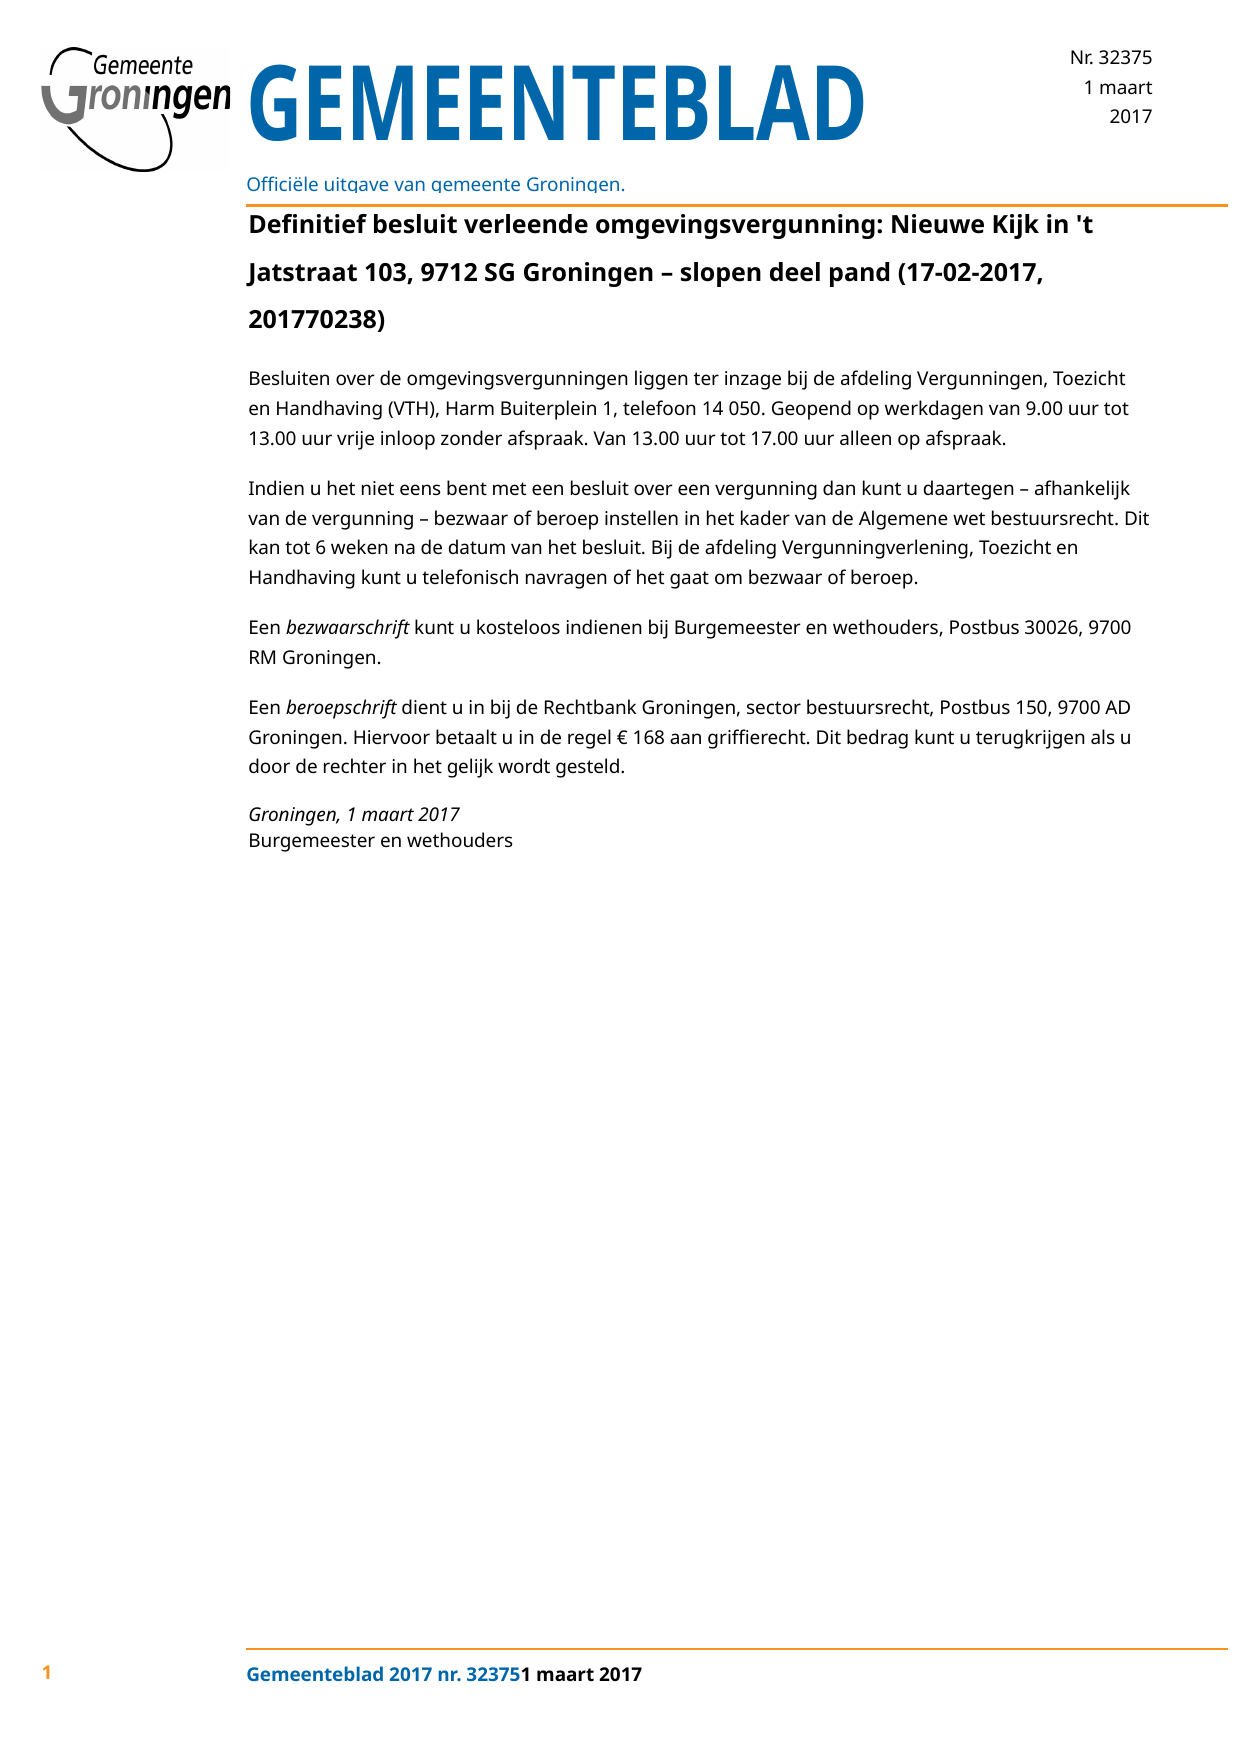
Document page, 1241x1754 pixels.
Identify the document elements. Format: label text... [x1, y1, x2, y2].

text Een bezwaarschrift kunt u kosteloos indienen bij Burgemeester en wethouders, Postbus 30026, 9700 RM Groningen. [248, 614, 1152, 669]
picture [41, 47, 231, 172]
text Indien u het niet eens bent met een besluit over een vergunning dan kunt u daartegen – afhankelijk van de vergunning – bezwaar of beroep instellen in het kader van de Algemene wet bestuursrecht. Dit kan tot 6 weken na de datum van het besluit. Bij de afdeling Vergunningverlening, Toezicht en Handhaving kunt u telefonisch navragen of het gaat om bezwaar of beroep. [248, 475, 1152, 589]
text Een beroepschrift dient u in bij de Rechtbank Groningen, sector bestuursrecht, Postbus 150, 9700 AD Groningen. Hiervoor betaalt u in de regel € 168 aan griffierecht. Dit bedrag kunt u terugkrijgen als u door de rechter in het gelijk wordt gesteld. [248, 694, 1152, 779]
text Burgemeester en wethouders [248, 827, 1152, 853]
text Definitief besluit verleende omgevingsvergunning: Nieuwe Kijk in 't Jatstraat 103, 9712 SG Groningen – slopen deel pand (17-02-2017, 201770238) [248, 207, 1152, 336]
text Besluiten over de omgevingsvergunningen liggen ter inzage bij de afdeling Vergunningen, Toezicht en Handhaving (VTH), Harm Buiterplein 1, telefoon 14 050. Geopend op werkdagen van 9.00 uur tot 13.00 uur vrije inloop zonder afspraak. Van 13.00 uur tot 17.00 uur alleen op afspraak. [248, 366, 1152, 450]
text Groningen, 1 maart 2017 [248, 801, 1152, 827]
